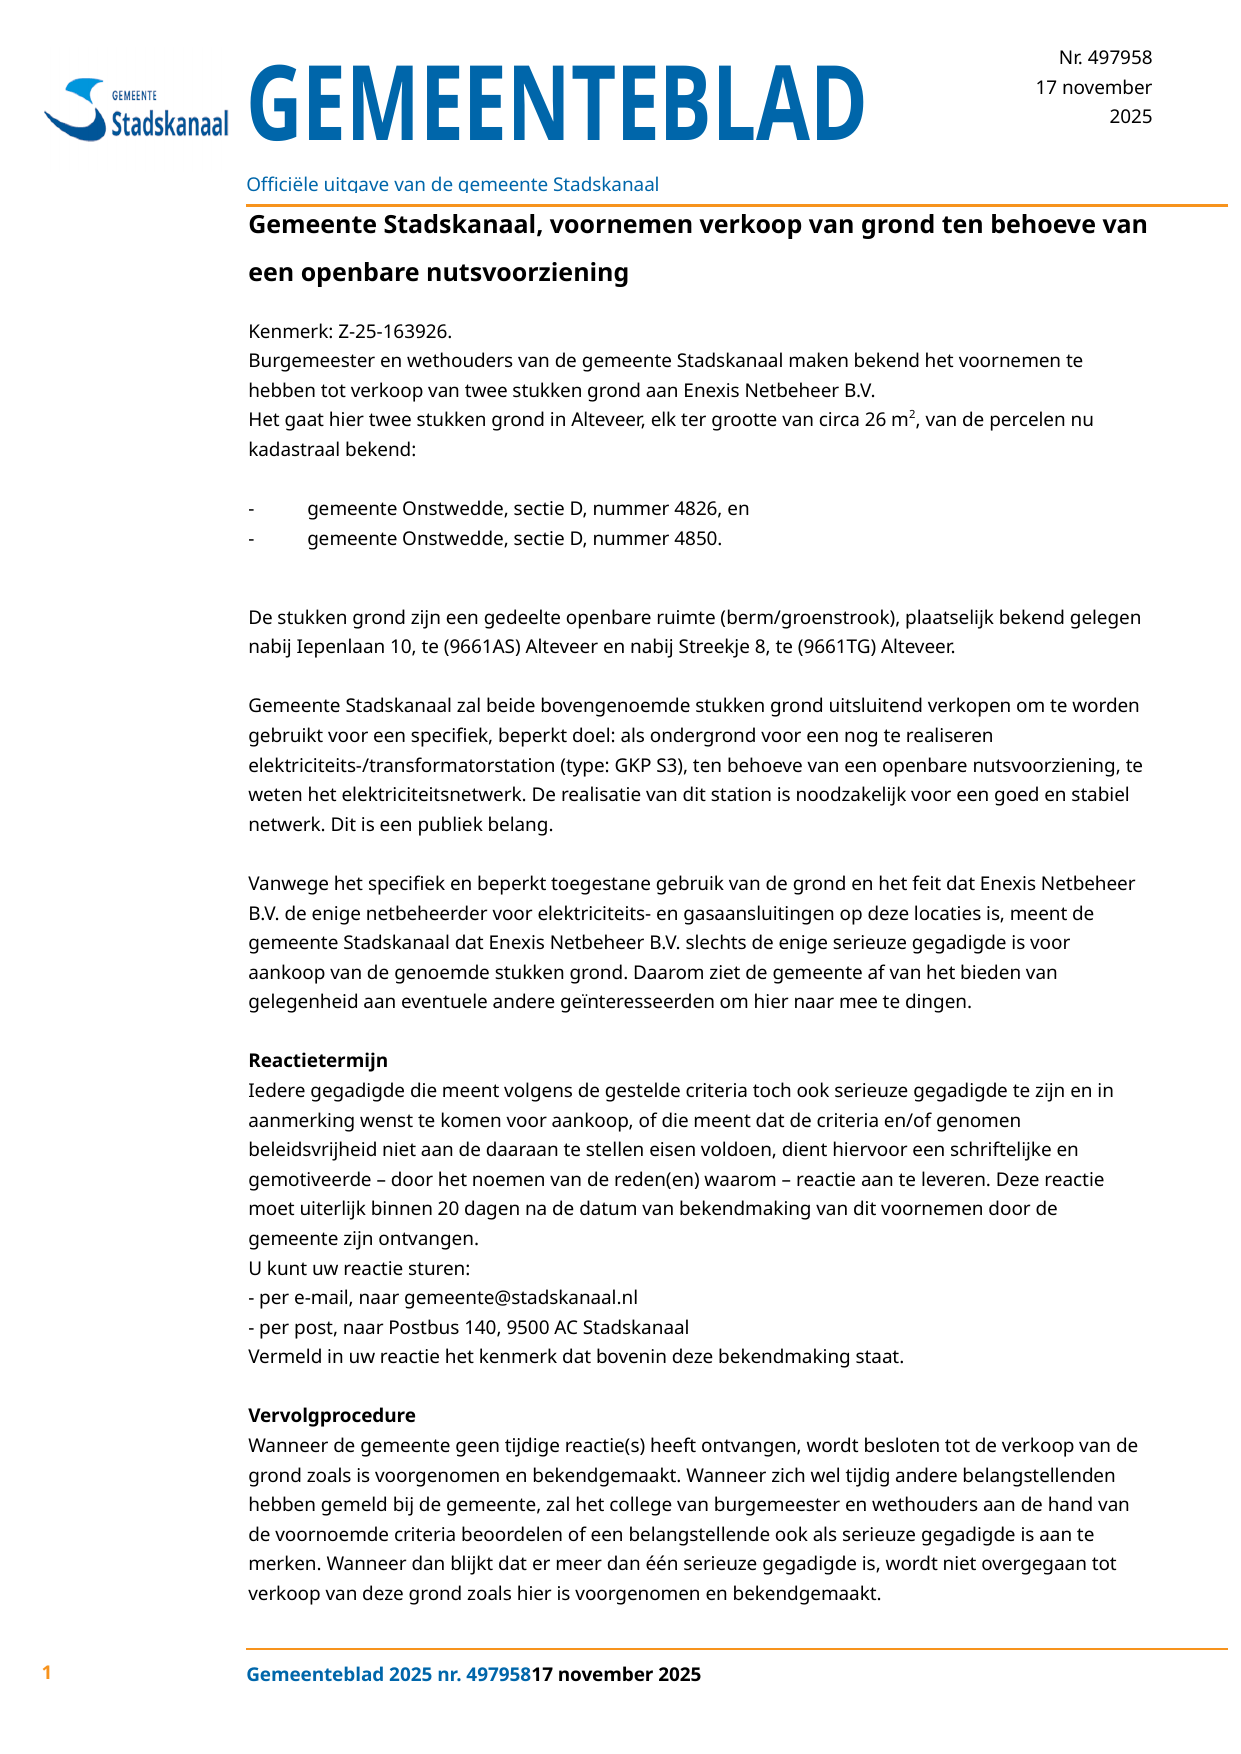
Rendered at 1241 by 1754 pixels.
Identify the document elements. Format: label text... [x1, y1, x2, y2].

text Reactietermijn [248, 1048, 1152, 1073]
text Gemeente Stadskanaal zal beide bovengenoemde stukken grond uitsluitend verkopen om te worden gebruikt voor een specifiek, beperkt doel: als ondergrond voor een nog te realiseren elektriciteits-/transformatorstation (type: GKP S3), ten behoeve van een openbare nutsvoorziening, te weten het elektriciteitsnetwerk. De realisatie van dit station is noodzakelijk voor een goed en stabiel netwerk. Dit is een publiek belang. [248, 693, 1152, 837]
text Wanneer de gemeente geen tijdige reactie(s) heeft ontvangen, wordt besloten tot de verkoop van de grond zoals is voorgenomen en bekendgemaakt. Wanneer zich wel tijdig andere belangstellenden hebben gemeld bij de gemeente, zal het college van burgemeester en wethouders aan de hand van de voornoemde criteria beoordelen of een belangstellende ook als serieuze gegadigde is aan te merken. Wanneer dan blijkt dat er meer dan één serieuze gegadigde is, wordt niet overgegaan tot verkoop van deze grond zoals hier is voorgenomen en bekendgemaakt. [248, 1432, 1152, 1606]
text Iedere gegadigde die meent volgens de gestelde criteria toch ook serieuze gegadigde te zijn en in aanmerking wenst te komen voor aankoop, of die meent dat de criteria en/of genomen beleidsvrijheid niet aan de daaraan te stellen eisen voldoen, dient hiervoor een schriftelijke en gemotiveerde – door het noemen van de reden(en) waarom – reactie aan te leveren. Deze reactie moet uiterlijk binnen 20 dagen na de datum van bekendmaking van dit voornemen door de gemeente zijn ontvangen. [248, 1077, 1152, 1251]
list gemeente Onstwedde, sectie D, nummer 4850. [248, 525, 1152, 551]
text De stukken grond zijn een gedeelte openbare ruimte (berm/groenstrook), plaatselijk bekend gelegen nabij Iepenlaan 10, te (9661AS) Alteveer en nabij Streekje 8, te (9661TG) Alteveer. [248, 604, 1152, 659]
text Vervolgprocedure [248, 1403, 1152, 1428]
text Het gaat hier twee stukken grond in Alteveer, elk ter grootte van circa 26 m2, van de percelen nu kadastraal bekend: [248, 407, 1152, 462]
text - per e-mail, naar gemeente@stadskanaal.nl [248, 1284, 1152, 1310]
text Vanwege het specifiek en beperkt toegestane gebruik van de grond en het feit dat Enexis Netbeheer B.V. de enige netbeheerder voor elektriciteits- en gasaansluitingen op deze locaties is, meent de gemeente Stadskanaal dat Enexis Netbeheer B.V. slechts de enige serieuze gegadigde is voor aankoop van de genoemde stukken grond. Daarom ziet de gemeente af van het bieden van gelegenheid aan eventuele andere geïnteresseerden om hier naar mee te dingen. [248, 870, 1152, 1014]
text - per post, naar Postbus 140, 9500 AC Stadskanaal [248, 1314, 1152, 1339]
text Burgemeester en wethouders van de gemeente Stadskanaal maken bekend het voornemen te hebben tot verkoop van twee stukken grond aan Enexis Netbeheer B.V. [248, 347, 1152, 403]
text Vermeld in uw reactie het kenmerk dat bovenin deze bekendmaking staat. [248, 1343, 1152, 1369]
text Gemeente Stadskanaal, voornemen verkoop van grond ten behoeve van een openbare nutsvoorziening [248, 207, 1152, 288]
list gemeente Onstwedde, sectie D, nummer 4826, en [248, 495, 1152, 521]
picture [41, 47, 231, 172]
text Kenmerk: Z-25-163926. [248, 318, 1152, 344]
text U kunt uw reactie sturen: [248, 1255, 1152, 1280]
